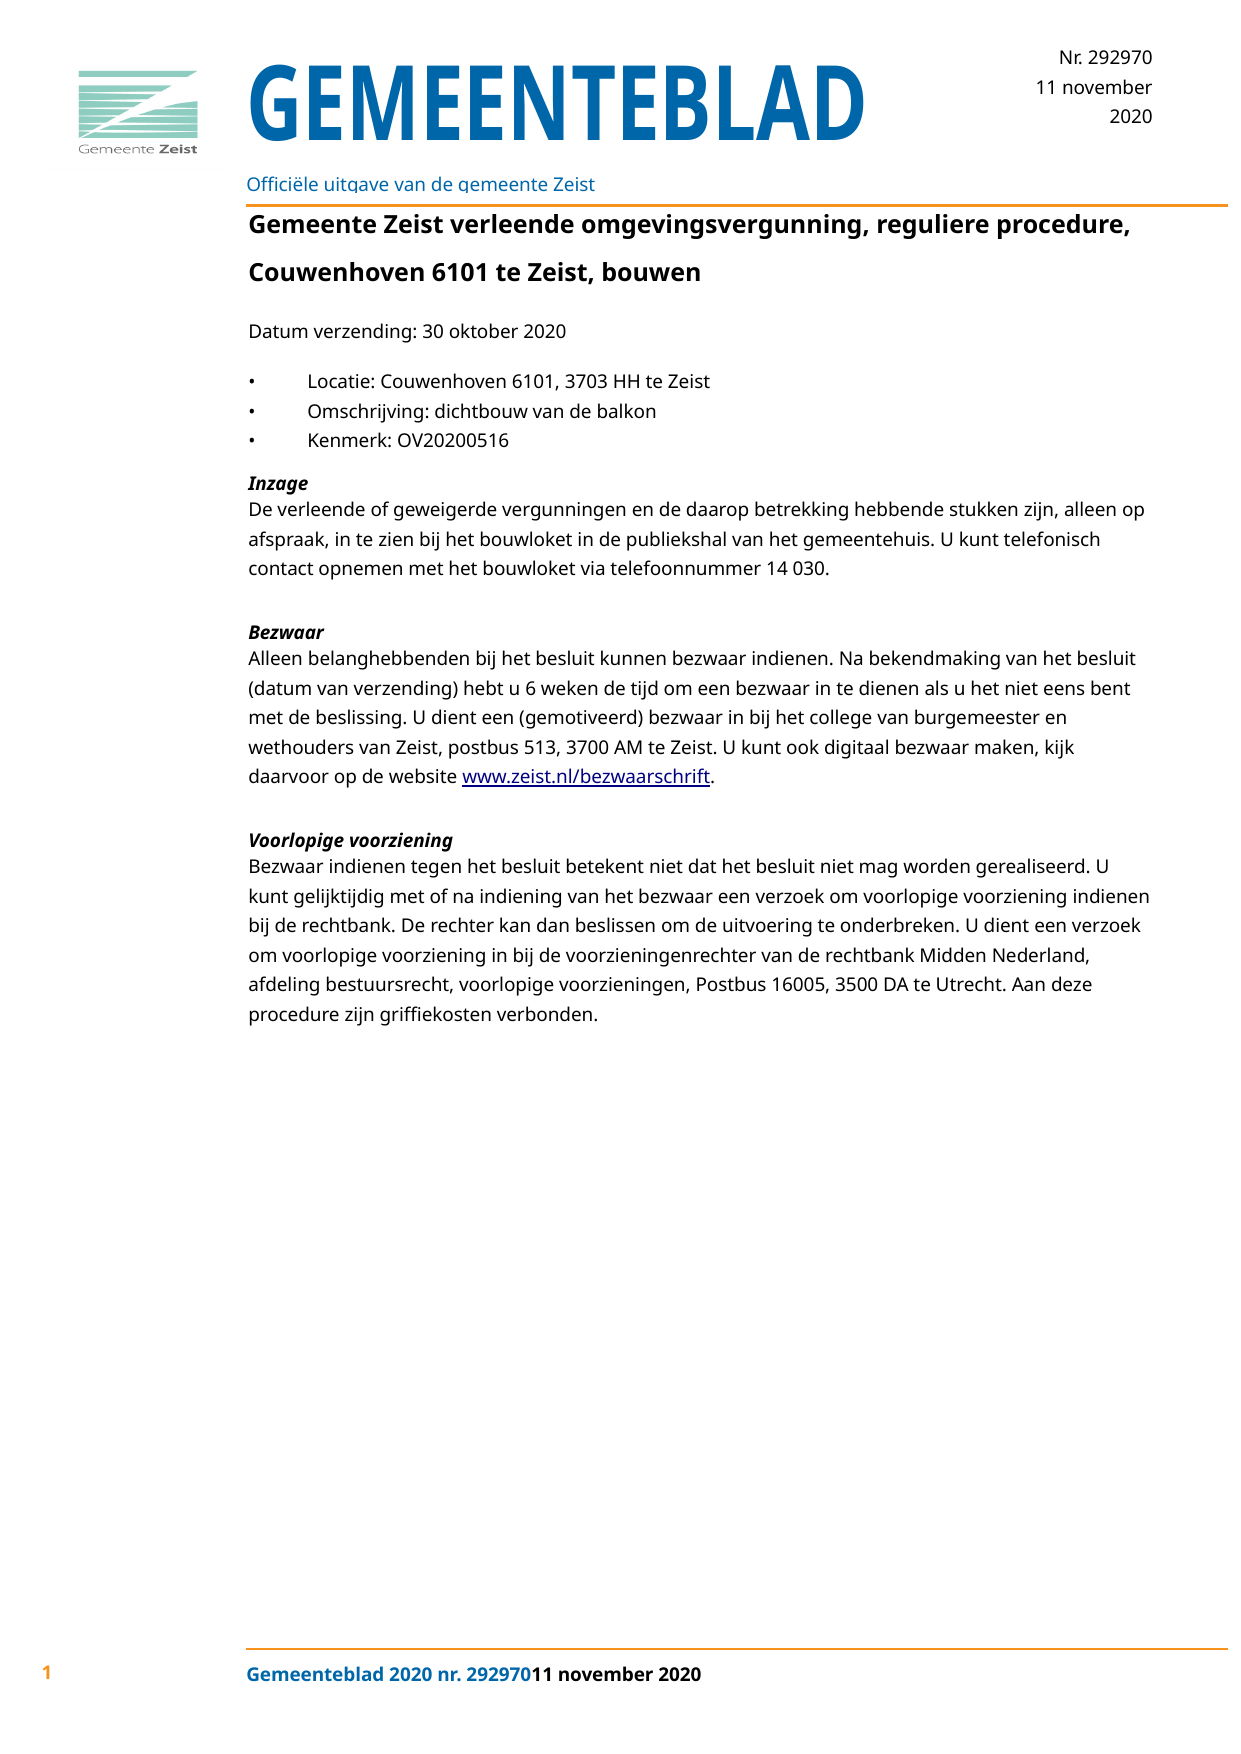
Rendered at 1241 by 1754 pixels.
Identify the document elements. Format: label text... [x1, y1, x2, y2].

text Voorlopige voorziening [248, 827, 1152, 853]
text Bezwaar indienen tegen het besluit betekent niet dat het besluit niet mag worden gerealiseerd. U kunt gelijktijdig met of na indiening van het bezwaar een verzoek om voorlopige voorziening indienen bij de rechtbank. De rechter kan dan beslissen om de uitvoering te onderbreken. U dient een verzoek om voorlopige voorziening in bij de voorzieningenrechter van de rechtbank Midden Nederland, afdeling bestuursrecht, voorlopige voorzieningen, Postbus 16005, 3500 DA te Utrecht. Aan deze procedure zijn griffiekosten verbonden. [248, 853, 1152, 1027]
text Datum verzending: 30 oktober 2020 [248, 318, 1152, 344]
text Inzage [248, 471, 1152, 496]
list Locatie: Couwenhoven 6101, 3703 HH te Zeist [248, 368, 1152, 394]
text Bezwaar [248, 619, 1152, 645]
list Omschrijving: dichtbouw van de balkon [248, 398, 1152, 424]
picture [41, 47, 231, 172]
text Gemeente Zeist verleende omgevingsvergunning, reguliere procedure, Couwenhoven 6101 te Zeist, bouwen [248, 207, 1152, 288]
text Alleen belanghebbenden bij het besluit kunnen bezwaar indienen. Na bekendmaking van het besluit (datum van verzending) hebt u 6 weken de tijd om een bezwaar in te dienen als u het niet eens bent met de beslissing. U dient een (gemotiveerd) bezwaar in bij het college van burgemeester en wethouders van Zeist, postbus 513, 3700 AM te Zeist. U kunt ook digitaal bezwaar maken, kijk daarvoor op de website www.zeist.nl/bezwaarschrift. [248, 645, 1152, 789]
text De verleende of geweigerde vergunningen en de daarop betrekking hebbende stukken zijn, alleen op afspraak, in te zien bij het bouwloket in de publiekshal van het gemeentehuis. U kunt telefonisch contact opnemen met het bouwloket via telefoonnummer 14 030. [248, 496, 1152, 581]
list Kenmerk: OV20200516 [248, 427, 1152, 453]
